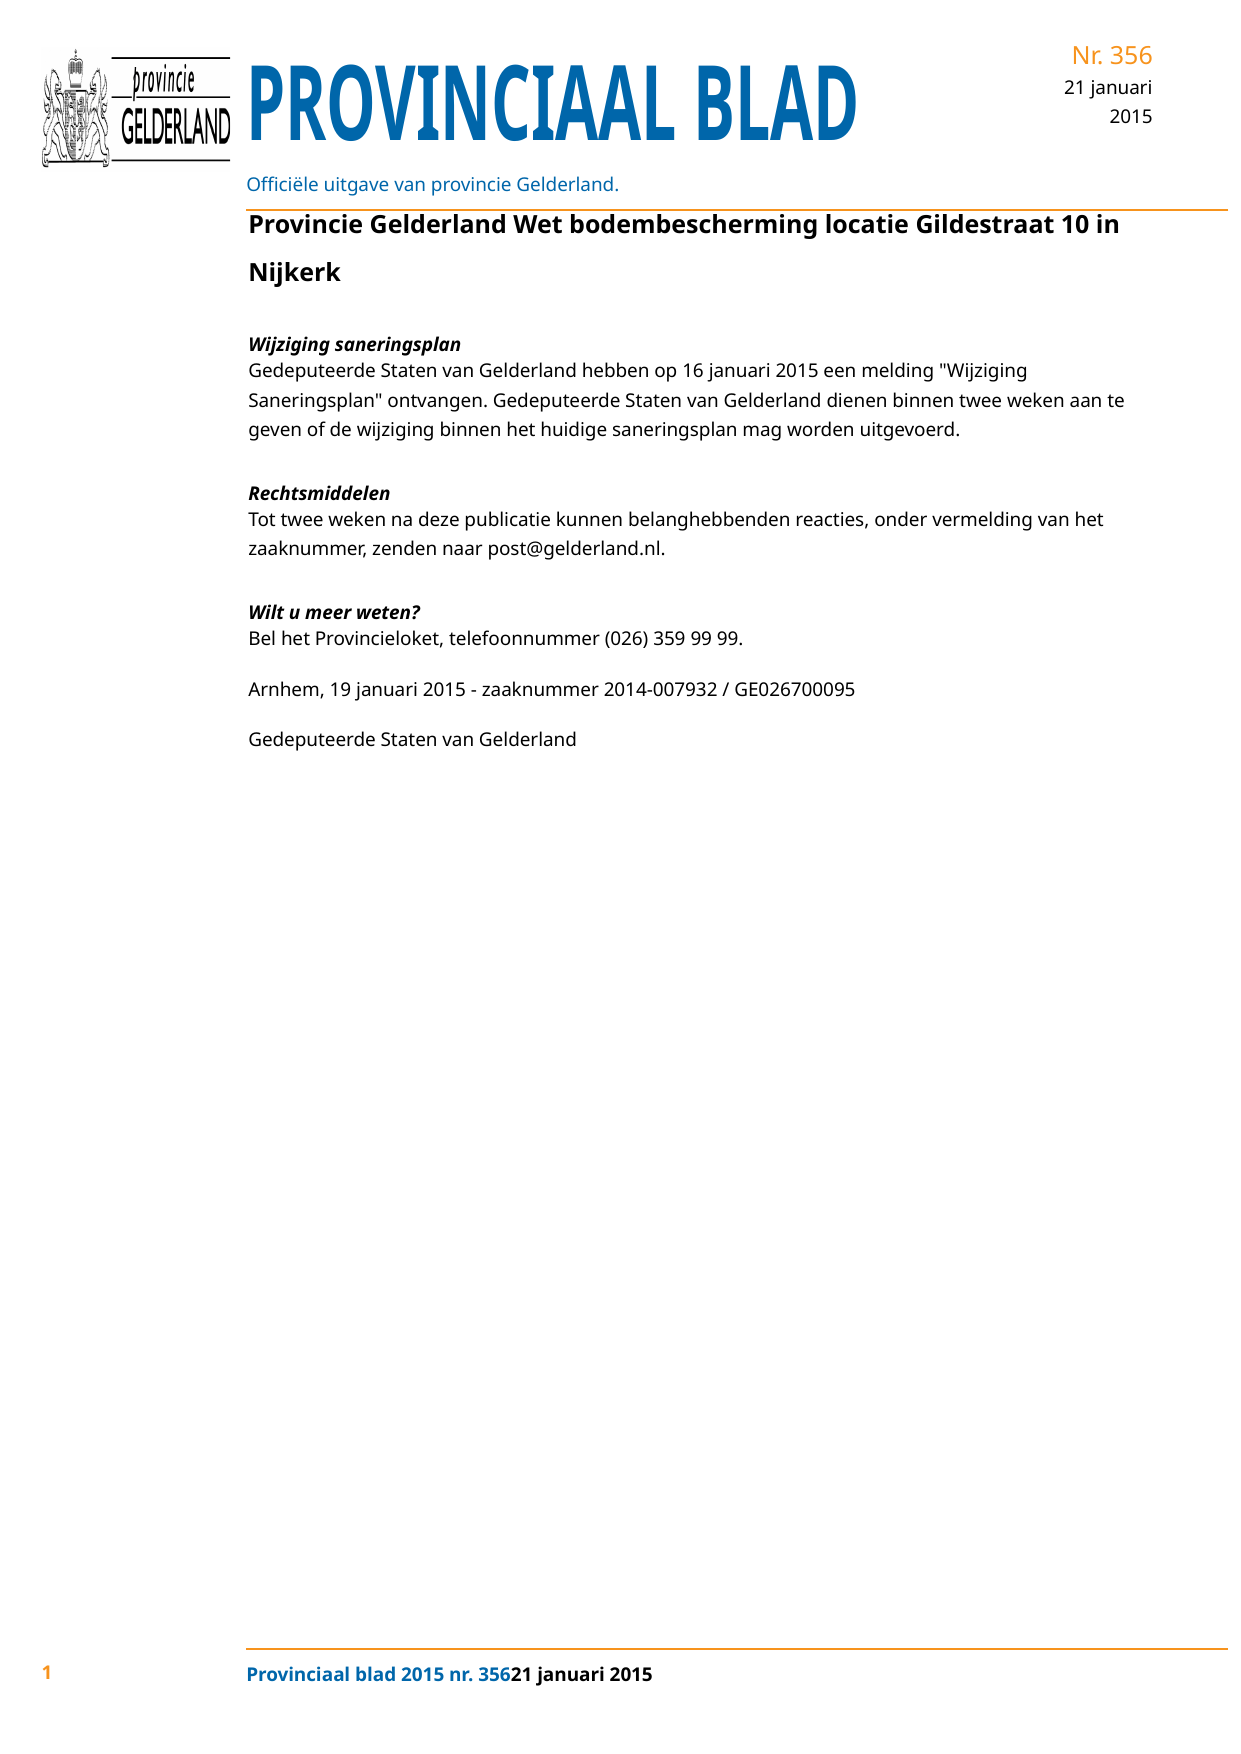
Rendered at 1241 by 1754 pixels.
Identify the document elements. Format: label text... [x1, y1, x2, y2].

text Wijziging saneringsplan [248, 331, 1152, 357]
text Arnhem, 19 januari 2015 - zaaknummer 2014-007932 / GE026700095 [248, 676, 1152, 701]
text Bel het Provincieloket, telefoonnummer (026) 359 99 99. [248, 625, 1152, 651]
text Wilt u meer weten? [248, 599, 1152, 625]
picture [41, 47, 231, 172]
text Rechtsmiddelen [248, 480, 1152, 506]
text Tot twee weken na deze publicatie kunnen belanghebbenden reacties, onder vermelding van het zaaknummer, zenden naar post@gelderland.nl. [248, 506, 1152, 561]
text Gedeputeerde Staten van Gelderland [248, 726, 1152, 752]
text Provincie Gelderland Wet bodembescherming locatie Gildestraat 10 in Nijkerk [248, 211, 1152, 288]
text Gedeputeerde Staten van Gelderland hebben op 16 januari 2015 een melding "Wijziging Saneringsplan" ontvangen. Gedeputeerde Staten van Gelderland dienen binnen twee weken aan te geven of de wijziging binnen het huidige saneringsplan mag worden uitgevoerd. [248, 357, 1152, 442]
